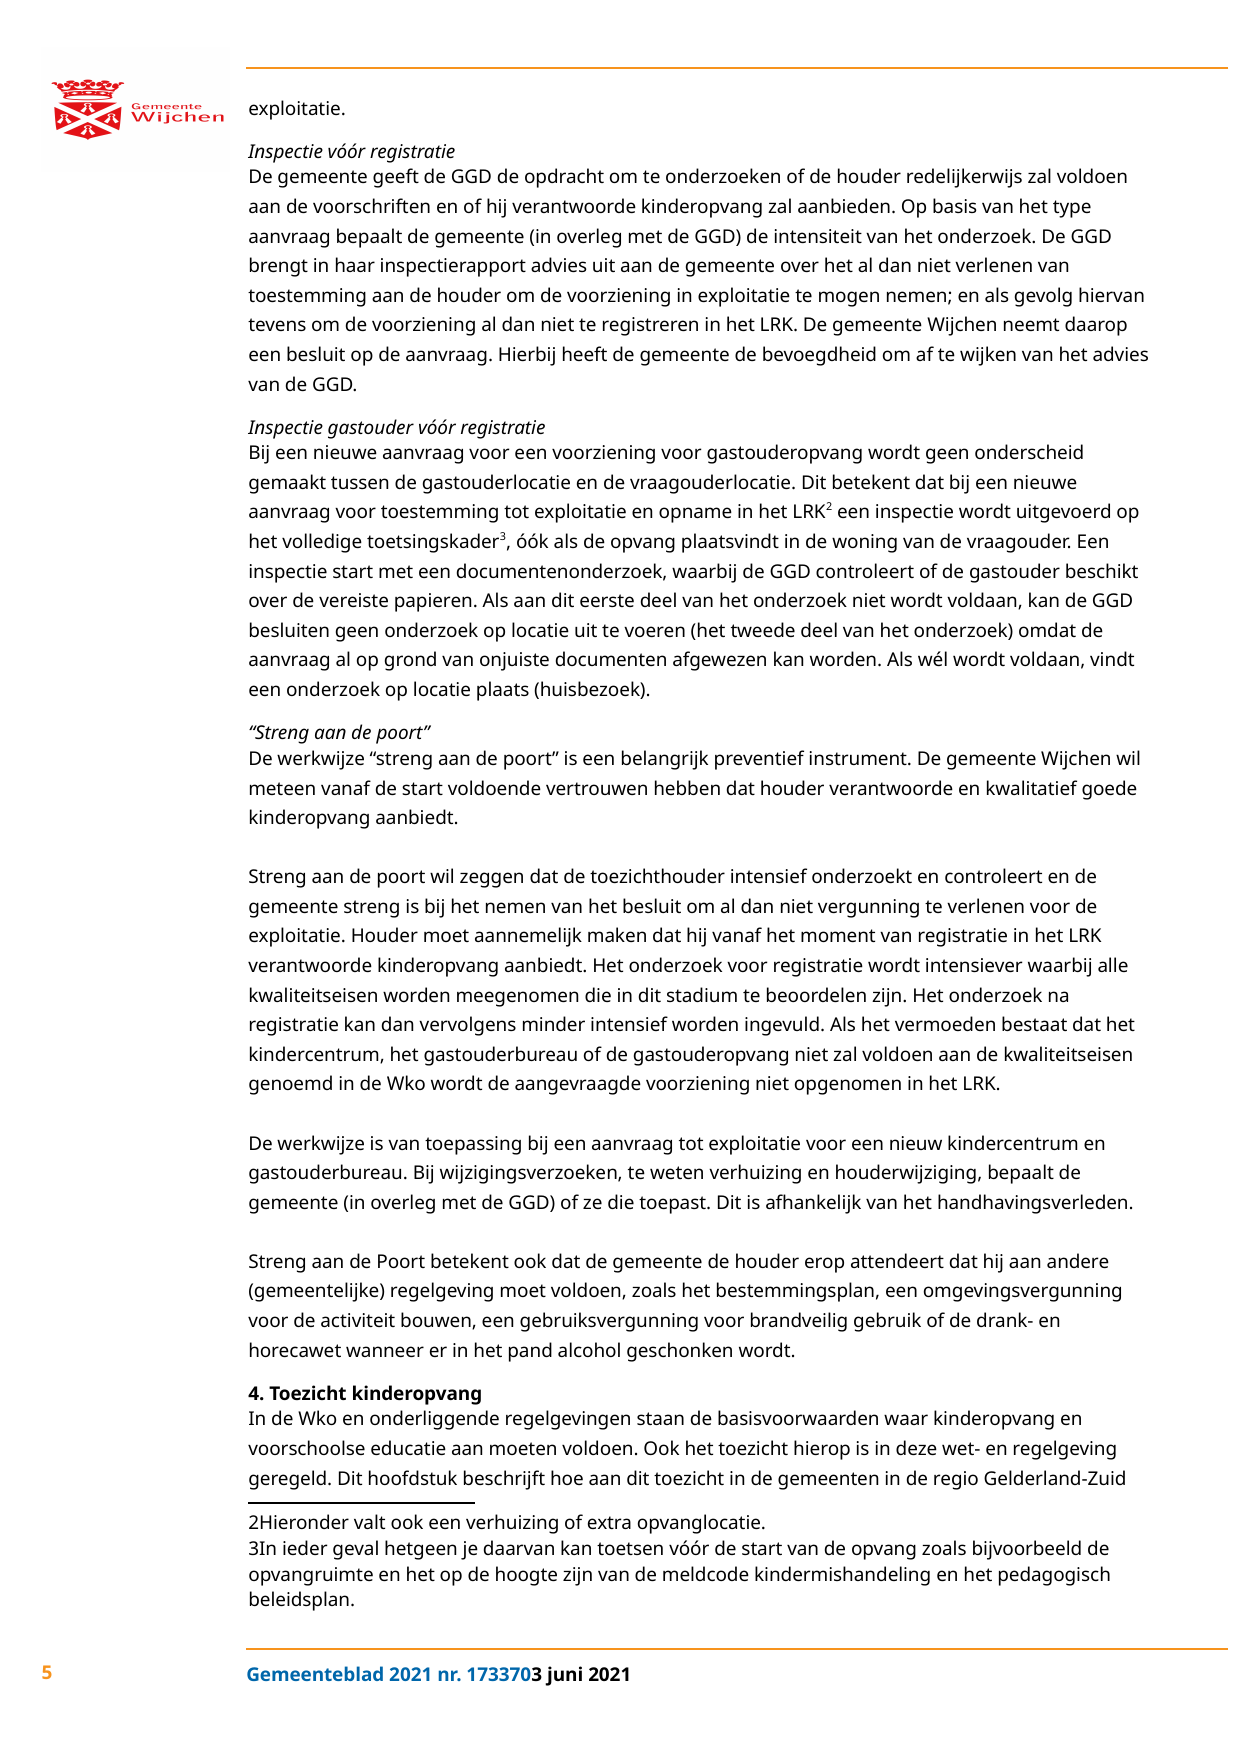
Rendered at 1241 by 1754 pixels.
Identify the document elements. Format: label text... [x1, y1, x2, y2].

text De werkwijze “streng aan de poort” is een belangrijk preventief instrument. De gemeente Wijchen wil meteen vanaf de start voldoende vertrouwen hebben dat houder verantwoorde en kwalitatief goede kinderopvang aanbiedt. [248, 745, 1152, 830]
text Hieronder valt ook een verhuizing of extra opvanglocatie. [248, 1509, 1152, 1535]
text In ieder geval hetgeen je daarvan kan toetsen vóór de start van de opvang zoals bijvoorbeeld de opvangruimte en het op de hoogte zijn van de meldcode kindermishandeling en het pedagogisch beleidsplan. [248, 1535, 1152, 1612]
text Bij een nieuwe aanvraag voor een voorziening voor gastouderopvang wordt geen onderscheid gemaakt tussen de gastouderlocatie en de vraagouderlocatie. Dit betekent dat bij een nieuwe aanvraag voor toestemming tot exploitatie en opname in het LRK een inspectie wordt uitgevoerd op het volledige toetsingskader, óók als de opvang plaatsvindt in de woning van de vraagouder. Een inspectie start met een documentenonderzoek, waarbij de GGD controleert of de gastouder beschikt over de vereiste papieren. Als aan dit eerste deel van het onderzoek niet wordt voldaan, kan de GGD besluiten geen onderzoek op locatie uit te voeren (het tweede deel van het onderzoek) omdat de aanvraag al op grond van onjuiste documenten afgewezen kan worden. Als wél wordt voldaan, vindt een onderzoek op locatie plaats (huisbezoek). [248, 439, 1152, 702]
text exploitatie. [248, 95, 1152, 121]
text Streng aan de poort wil zeggen dat de toezichthouder intensief onderzoekt en controleert en de gemeente streng is bij het nemen van het besluit om al dan niet vergunning te verlenen voor de exploitatie. Houder moet aannemelijk maken dat hij vanaf het moment van registratie in het LRK verantwoorde kinderopvang aanbiedt. Het onderzoek voor registratie wordt intensiever waarbij alle kwaliteitseisen worden meegenomen die in dit stadium te beoordelen zijn. Het onderzoek na registratie kan dan vervolgens minder intensief worden ingevuld. Als het vermoeden bestaat dat het kindercentrum, het gastouderbureau of de gastouderopvang niet zal voldoen aan de kwaliteitseisen genoemd in de Wko wordt de aangevraagde voorziening niet opgenomen in het LRK. [248, 863, 1152, 1096]
text De werkwijze is van toepassing bij een aanvraag tot exploitatie voor een nieuw kindercentrum en gastouderbureau. Bij wijzigingsverzoeken, te weten verhuizing en houderwijziging, bepaalt de gemeente (in overleg met de GGD) of ze die toepast. Dit is afhankelijk van het handhavingsverleden. [248, 1130, 1152, 1214]
text 4. Toezicht kinderopvang [248, 1380, 1152, 1406]
picture [41, 47, 231, 172]
text Inspectie gastouder vóór registratie [248, 414, 1152, 439]
text De gemeente geeft de GGD de opdracht om te onderzoeken of de houder redelijkerwijs zal voldoen aan de voorschriften en of hij verantwoorde kinderopvang zal aanbieden. Op basis van het type aanvraag bepaalt de gemeente (in overleg met de GGD) de intensiteit van het onderzoek. De GGD brengt in haar inspectierapport advies uit aan de gemeente over het al dan niet verlenen van toestemming aan de houder om de voorziening in exploitatie te mogen nemen; en als gevolg hiervan tevens om de voorziening al dan niet te registreren in het LRK. De gemeente Wijchen neemt daarop een besluit op de aanvraag. Hierbij heeft de gemeente de bevoegdheid om af te wijken van het advies van de GGD. [248, 164, 1152, 396]
text Streng aan de Poort betekent ook dat de gemeente de houder erop attendeert dat hij aan andere (gemeentelijke) regelgeving moet voldoen, zoals het bestemmingsplan, een omgevingsvergunning voor de activiteit bouwen, een gebruiksvergunning voor brandveilig gebruik of de drank- en horecawet wanneer er in het pand alcohol geschonken wordt. [248, 1248, 1152, 1362]
text “Streng aan de poort” [248, 719, 1152, 745]
text In de Wko en onderliggende regelgevingen staan de basisvoorwaarden waar kinderopvang en voorschoolse educatie aan moeten voldoen. Ook het toezicht hierop is in deze wet- en regelgeving geregeld. Dit hoofdstuk beschrijft hoe aan dit toezicht in de gemeenten in de regio Gelderland-Zuid [248, 1406, 1152, 1491]
text Inspectie vóór registratie [248, 138, 1152, 164]
